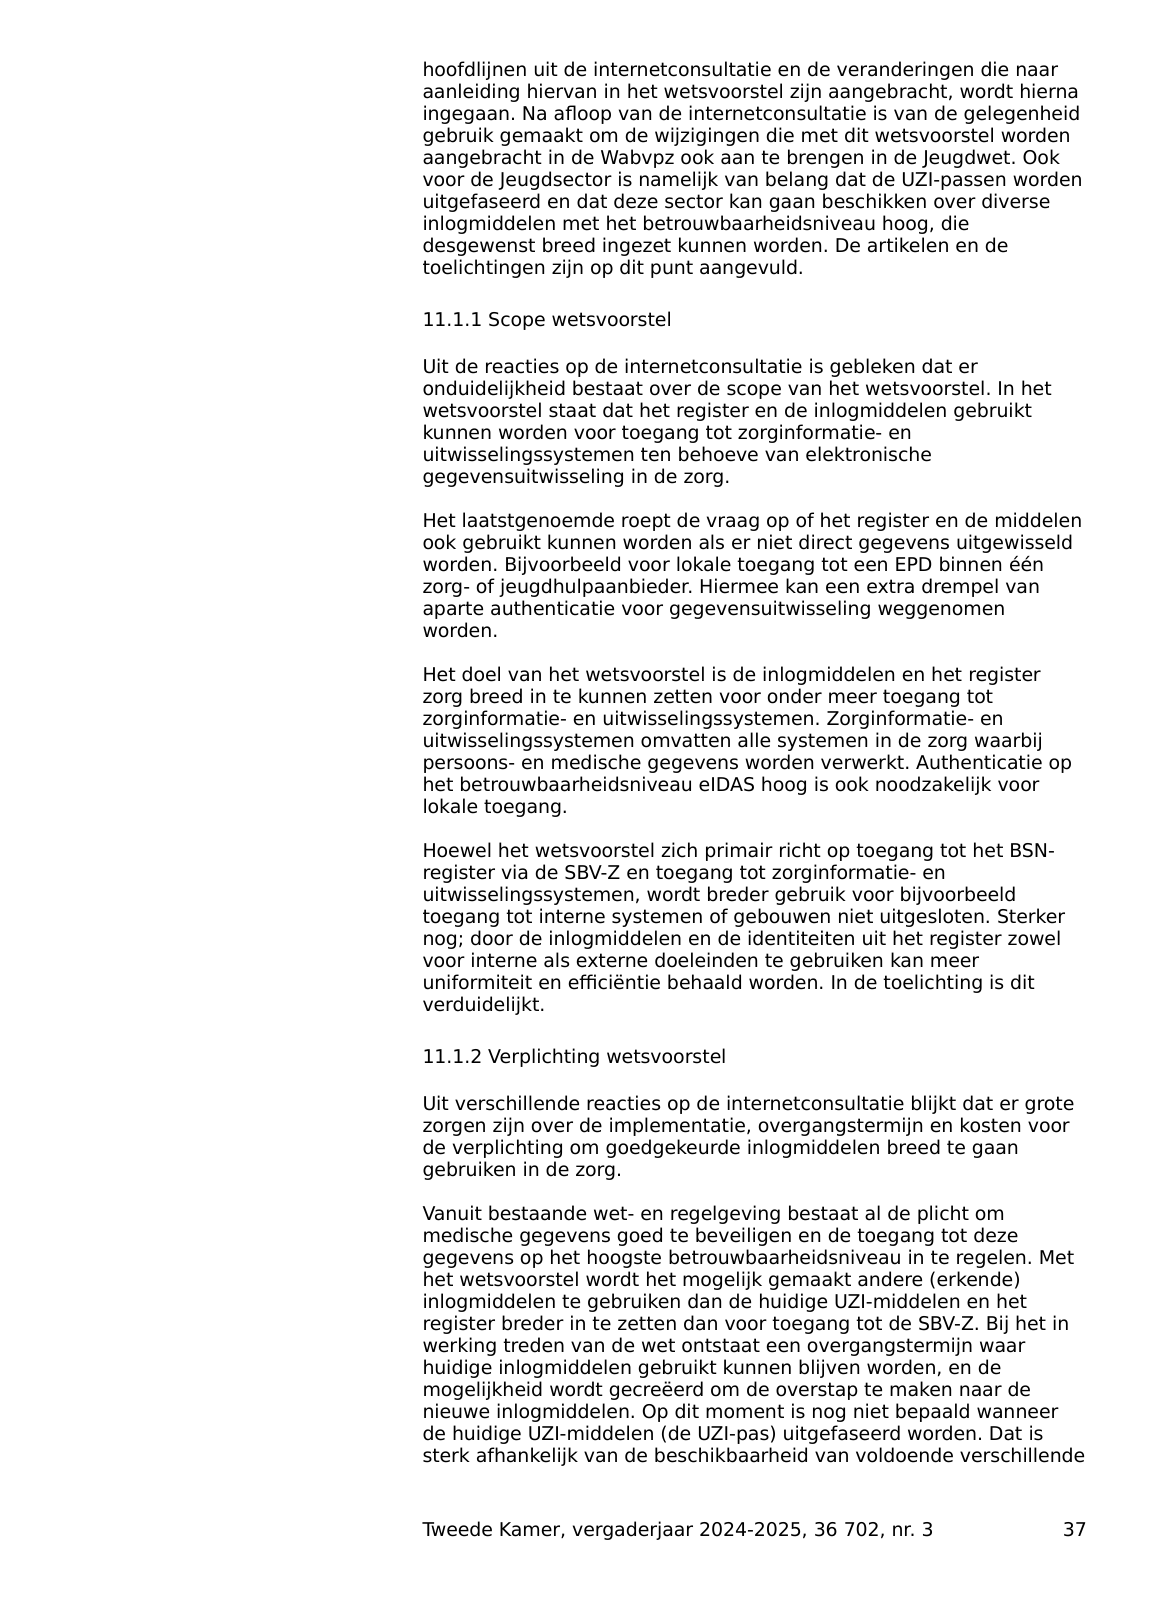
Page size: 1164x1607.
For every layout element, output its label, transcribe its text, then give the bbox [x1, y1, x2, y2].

text Vanuit bestaande wet- en regelgeving bestaat al de plicht om medische gegevens goed te beveiligen en de toegang tot deze gegevens op het hoogste betrouwbaarheidsniveau in te regelen. Met het wetsvoorstel wordt het mogelijk gemaakt andere (erkende) inlogmiddelen te gebruiken dan de huidige UZI-middelen en het register breder in te zetten dan voor toegang tot de SBV-Z. Bij het in werking treden van de wet ontstaat een overgangstermijn waar huidige inlogmiddelen gebruikt kunnen blijven worden, en de mogelijkheid wordt gecreëerd om de overstap te maken naar de nieuwe inlogmiddelen. Op dit moment is nog niet bepaald wanneer de huidige UZI-middelen (de UZI-pas) uitgefaseerd worden. Dat is sterk afhankelijk van de beschikbaarheid van voldoende verschillende [422, 1203, 1087, 1467]
subtitle 11.1.2 Verplichting wetsvoorstel [422, 1046, 1087, 1068]
text hoofdlijnen uit de internetconsultatie en de veranderingen die naar aanleiding hiervan in het wetsvoorstel zijn aangebracht, wordt hierna ingegaan. Na afloop van de internetconsultatie is van de gelegenheid gebruik gemaakt om de wijzigingen die met dit wetsvoorstel worden aangebracht in de Wabvpz ook aan te brengen in de Jeugdwet. Ook voor de Jeugdsector is namelijk van belang dat de UZI-passen worden uitgefaseerd en dat deze sector kan gaan beschikken over diverse inlogmiddelen met het betrouwbaarheidsniveau hoog, die desgewenst breed ingezet kunnen worden. De artikelen en de toelichtingen zijn op dit punt aangevuld. [422, 59, 1087, 279]
subtitle 11.1.1 Scope wetsvoorstel [422, 309, 1087, 331]
text Hoewel het wetsvoorstel zich primair richt op toegang tot het BSN-register via de SBV-Z en toegang tot zorginformatie- en uitwisselingssystemen, wordt breder gebruik voor bijvoorbeeld toegang tot interne systemen of gebouwen niet uitgesloten. Sterker nog; door de inlogmiddelen en de identiteiten uit het register zowel voor interne als externe doeleinden te gebruiken kan meer uniformiteit en efficiëntie behaald worden. In de toelichting is dit verduidelijkt. [422, 840, 1087, 1016]
text Uit de reacties op de internetconsultatie is gebleken dat er onduidelijkheid bestaat over de scope van het wetsvoorstel. In het wetsvoorstel staat dat het register en de inlogmiddelen gebruikt kunnen worden voor toegang tot zorginformatie- en uitwisselingssystemen ten behoeve van elektronische gegevensuitwisseling in de zorg. [422, 356, 1087, 488]
text Het laatstgenoemde roept de vraag op of het register en de middelen ook gebruikt kunnen worden als er niet direct gegevens uitgewisseld worden. Bijvoorbeeld voor lokale toegang tot een EPD binnen één zorg- of jeugdhulpaanbieder. Hiermee kan een extra drempel van aparte authenticatie voor gegevensuitwisseling weggenomen worden. [422, 510, 1087, 642]
text Uit verschillende reacties op de internetconsultatie blijkt dat er grote zorgen zijn over de implementatie, overgangstermijn en kosten voor de verplichting om goedgekeurde inlogmiddelen breed te gaan gebruiken in de zorg. [422, 1093, 1087, 1181]
text Het doel van het wetsvoorstel is de inlogmiddelen en het register zorg breed in te kunnen zetten voor onder meer toegang tot zorginformatie- en uitwisselingssystemen. Zorginformatie- en uitwisselingssystemen omvatten alle systemen in de zorg waarbij persoons- en medische gegevens worden verwerkt. Authenticatie op het betrouwbaarheidsniveau eIDAS hoog is ook noodzakelijk voor lokale toegang. [422, 664, 1087, 818]
